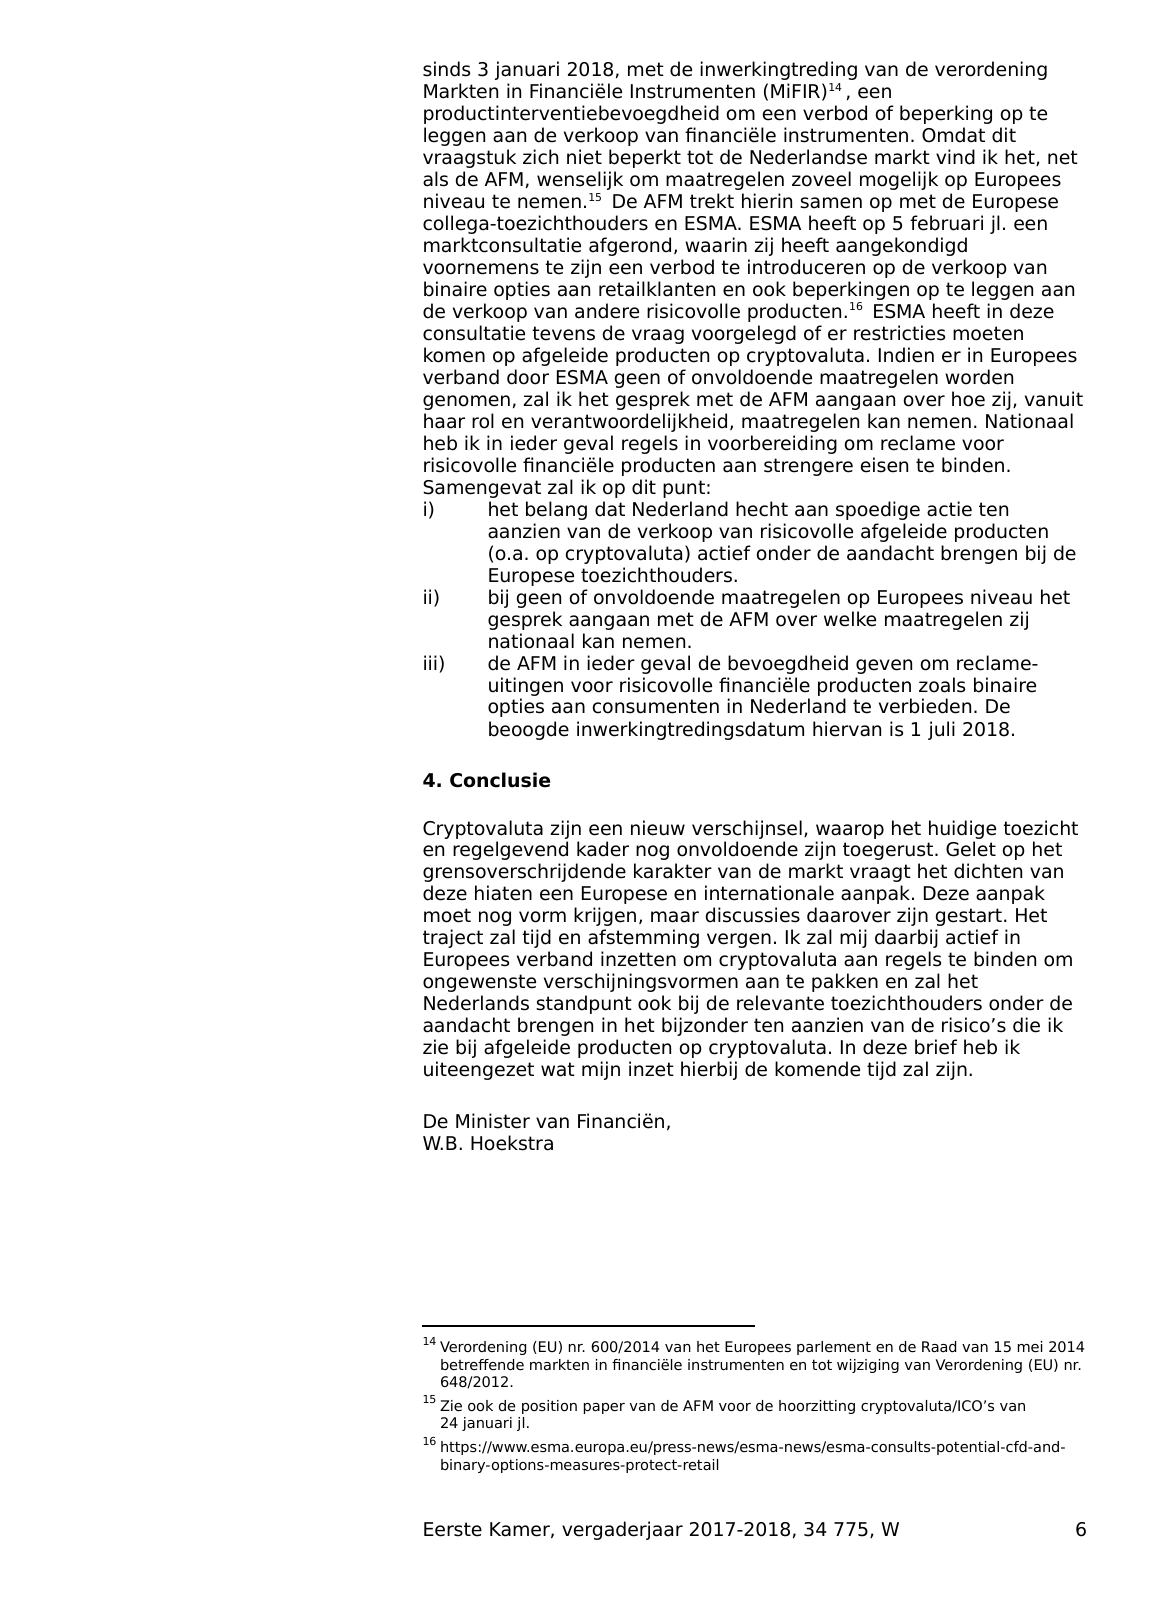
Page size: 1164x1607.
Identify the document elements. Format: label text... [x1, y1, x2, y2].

text Cryptovaluta zijn een nieuw verschijnsel, waarop het huidige toezicht en regelgevend kader nog onvoldoende zijn toegerust. Gelet op het grensoverschrijdende karakter van de markt vraagt het dichten van deze hiaten een Europese en internationale aanpak. Deze aanpak moet nog vorm krijgen, maar discussies daarover zijn gestart. Het traject zal tijd en afstemming vergen. Ik zal mij daarbij actief in Europees verband inzetten om cryptovaluta aan regels te binden om ongewenste verschijningsvormen aan te pakken en zal het Nederlands standpunt ook bij de relevante toezichthouders onder de aandacht brengen in het bijzonder ten aanzien van de risico’s die ik zie bij afgeleide producten op cryptovaluta. In deze brief heb ik uiteengezet wat mijn inzet hierbij de komende tijd zal zijn. [422, 817, 1087, 1081]
text Zie ook de position paper van de AFM voor de hoorzitting cryptovaluta/ICO’s van 24 januari jl. [422, 1393, 1087, 1432]
subtitle 4. Conclusie [422, 770, 1087, 792]
text iii) de AFM in ieder geval de bevoegdheid geven om reclame-uitingen voor risicovolle financiële producten zoals binaire opties aan consumenten in Nederland te verbieden. De beoogde inwerkingtredingsdatum hiervan is 1 juli 2018. [422, 652, 1087, 740]
text Verordening (EU) nr. 600/2014 van het Europees parlement en de Raad van 15 mei 2014 betreffende markten in financiële instrumenten en tot wijziging van Verordening (EU) nr. 648/2012. [422, 1335, 1087, 1391]
text ii) bij geen of onvoldoende maatregelen op Europees niveau het gesprek aangaan met de AFM over welke maatregelen zij nationaal kan nemen. [422, 587, 1087, 652]
text i) het belang dat Nederland hecht aan spoedige actie ten aanzien van de verkoop van risicovolle afgeleide producten (o.a. op cryptovaluta) actief onder de aandacht brengen bij de Europese toezichthouders. [422, 499, 1087, 587]
text sinds 3 januari 2018, met de inwerkingtreding van de verordening Markten in Financiële Instrumenten (MiFIR), een productinterventiebevoegdheid om een verbod of beperking op te leggen aan de verkoop van financiële instrumenten. Omdat dit vraagstuk zich niet beperkt tot de Nederlandse markt vind ik het, net als de AFM, wenselijk om maatregelen zoveel mogelijk op Europees niveau te nemen. De AFM trekt hierin samen op met de Europese collega-toezichthouders en ESMA. ESMA heeft op 5 februari jl. een marktconsultatie afgerond, waarin zij heeft aangekondigd voornemens te zijn een verbod te introduceren op de verkoop van binaire opties aan retailklanten en ook beperkingen op te leggen aan de verkoop van andere risicovolle producten. ESMA heeft in deze consultatie tevens de vraag voorgelegd of er restricties moeten komen op afgeleide producten op cryptovaluta. Indien er in Europees verband door ESMA geen of onvoldoende maatregelen worden genomen, zal ik het gesprek met de AFM aangaan over hoe zij, vanuit haar rol en verantwoordelijkheid, maatregelen kan nemen. Nationaal heb ik in ieder geval regels in voorbereiding om reclame voor risicovolle financiële producten aan strengere eisen te binden. Samengevat zal ik op dit punt: [422, 59, 1087, 499]
text https://www.esma.europa.eu/press-news/esma-news/esma-consults-potential-cfd-and-binary-options-measures-protect-retail [422, 1435, 1087, 1474]
text De Minister van Financiën, W.B. Hoekstra [422, 1111, 1087, 1155]
